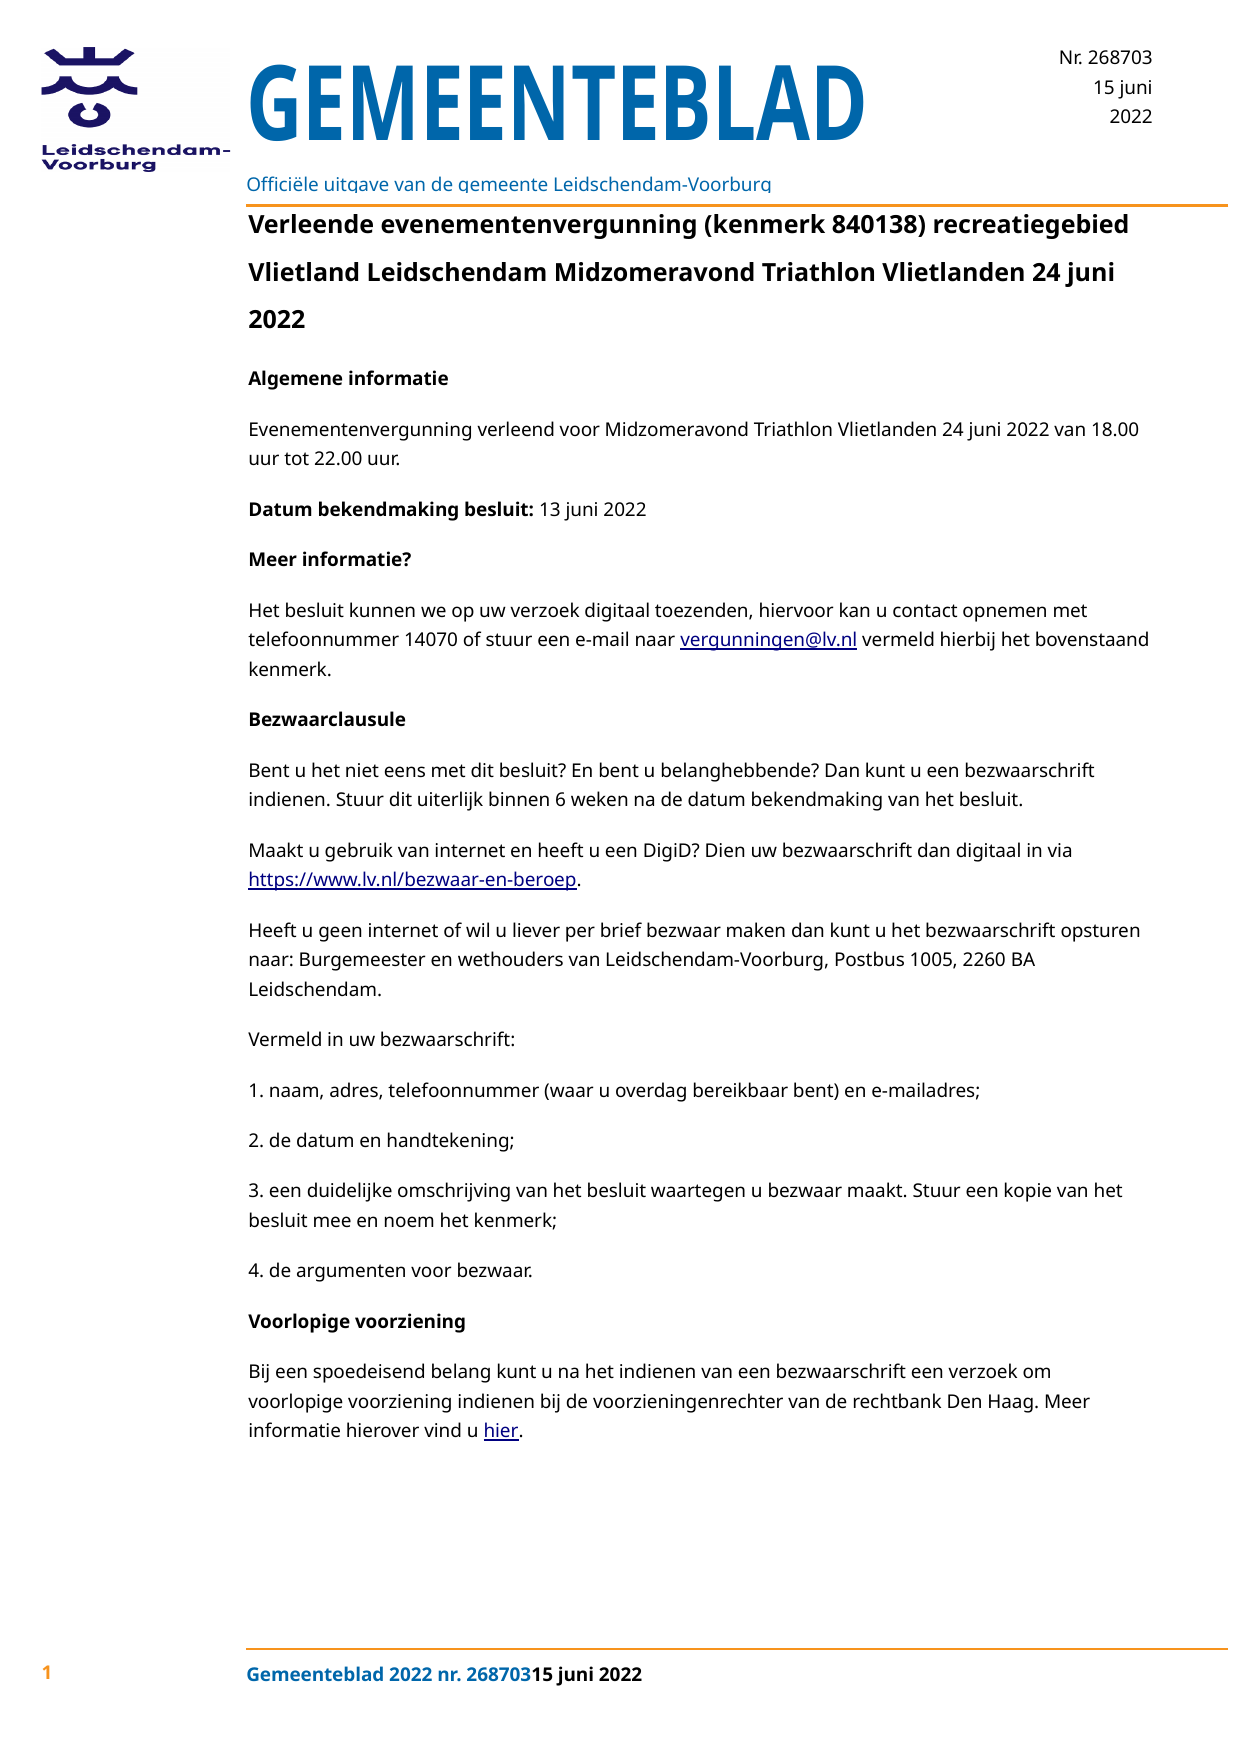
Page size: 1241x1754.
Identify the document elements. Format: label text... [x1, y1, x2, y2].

text Datum bekendmaking besluit: 13 juni 2022 [248, 496, 1152, 522]
text Bezwaarclausule [248, 706, 1152, 732]
text Voorlopige voorziening [248, 1308, 1152, 1334]
text 1. naam, adres, telefoonnummer (waar u overdag bereikbaar bent) en e-mailadres; [248, 1077, 1152, 1102]
text Het besluit kunnen we op uw verzoek digitaal toezenden, hiervoor kan u contact opnemen met telefoonnummer 14070 of stuur een e-mail naar vergunningen@lv.nl vermeld hierbij het bovenstaand kenmerk. [248, 597, 1152, 682]
text Vermeld in uw bezwaarschrift: [248, 1026, 1152, 1052]
text Bent u het niet eens met dit besluit? En bent u belanghebbende? Dan kunt u een bezwaarschrift indienen. Stuur dit uiterlijk binnen 6 weken na de datum bekendmaking van het besluit. [248, 757, 1152, 812]
text Verleende evenementenvergunning (kenmerk 840138) recreatiegebied Vlietland Leidschendam Midzomeravond Triathlon Vlietlanden 24 juni 2022 [248, 207, 1152, 336]
picture [41, 47, 231, 172]
text Meer informatie? [248, 546, 1152, 572]
text 2. de datum en handtekening; [248, 1127, 1152, 1153]
text Algemene informatie [248, 366, 1152, 391]
text 3. een duidelijke omschrijving van het besluit waartegen u bezwaar maakt. Stuur een kopie van het besluit mee en noem het kenmerk; [248, 1178, 1152, 1233]
text Heeft u geen internet of wil u liever per brief bezwaar maken dan kunt u het bezwaarschrift opsturen naar: Burgemeester en wethouders van Leidschendam-Voorburg, Postbus 1005, 2260 BA Leidschendam. [248, 917, 1152, 1002]
text 4. de argumenten voor bezwaar. [248, 1258, 1152, 1283]
text Bij een spoedeisend belang kunt u na het indienen van een bezwaarschrift een verzoek om voorlopige voorziening indienen bij de voorzieningenrechter van de rechtbank Den Haag. Meer informatie hierover vind u hier. [248, 1358, 1152, 1443]
text Maakt u gebruik van internet en heeft u een DigiD? Dien uw bezwaarschrift dan digitaal in via https://www.lv.nl/bezwaar-en-beroep. [248, 837, 1152, 892]
text Evenementenvergunning verleend voor Midzomeravond Triathlon Vlietlanden 24 juni 2022 van 18.00 uur tot 22.00 uur. [248, 416, 1152, 471]
